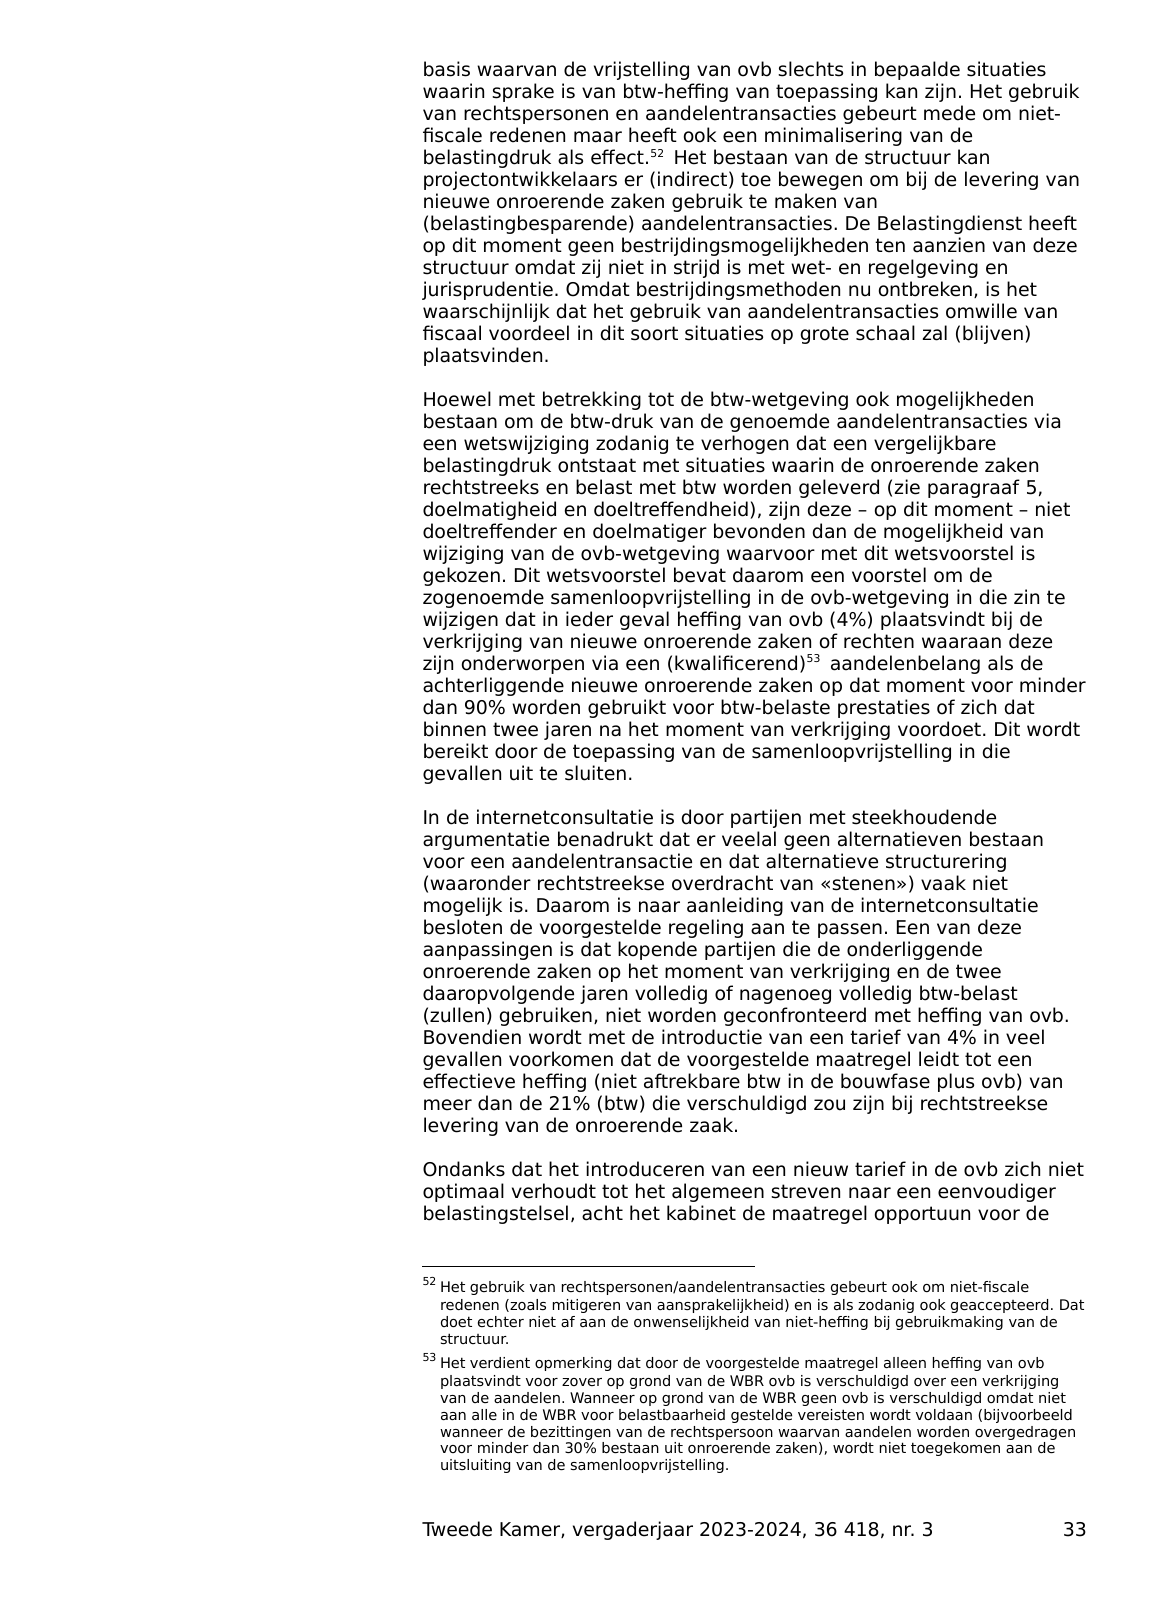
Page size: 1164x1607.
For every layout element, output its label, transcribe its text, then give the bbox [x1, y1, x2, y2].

text In de internetconsultatie is door partijen met steekhoudende argumentatie benadrukt dat er veelal geen alternatieven bestaan voor een aandelentransactie en dat alternatieve structurering (waaronder rechtstreekse overdracht van «stenen») vaak niet mogelijk is. Daarom is naar aanleiding van de internetconsultatie besloten de voorgestelde regeling aan te passen. Een van deze aanpassingen is dat kopende partijen die de onderliggende onroerende zaken op het moment van verkrijging en de twee daaropvolgende jaren volledig of nagenoeg volledig btw-belast (zullen) gebruiken, niet worden geconfronteerd met heffing van ovb. Bovendien wordt met de introductie van een tarief van 4% in veel gevallen voorkomen dat de voorgestelde maatregel leidt tot een effectieve heffing (niet aftrekbare btw in de bouwfase plus ovb) van meer dan de 21% (btw) die verschuldigd zou zijn bij rechtstreekse levering van de onroerende zaak. [422, 807, 1087, 1136]
text Het verdient opmerking dat door de voorgestelde maatregel alleen heffing van ovb plaatsvindt voor zover op grond van de WBR ovb is verschuldigd over een verkrijging van de aandelen. Wanneer op grond van de WBR geen ovb is verschuldigd omdat niet aan alle in de WBR voor belastbaarheid gestelde vereisten wordt voldaan (bijvoorbeeld wanneer de bezittingen van de rechtspersoon waarvan aandelen worden overgedragen voor minder dan 30% bestaan uit onroerende zaken), wordt niet toegekomen aan de uitsluiting van de samenloopvrijstelling. [422, 1351, 1087, 1474]
text Hoewel met betrekking tot de btw-wetgeving ook mogelijkheden bestaan om de btw-druk van de genoemde aandelentransacties via een wetswijziging zodanig te verhogen dat een vergelijkbare belastingdruk ontstaat met situaties waarin de onroerende zaken rechtstreeks en belast met btw worden geleverd (zie paragraaf 5, doelmatigheid en doeltreffendheid), zijn deze – op dit moment – niet doeltreffender en doelmatiger bevonden dan de mogelijkheid van wijziging van de ovb-wetgeving waarvoor met dit wetsvoorstel is gekozen. Dit wetsvoorstel bevat daarom een voorstel om de zogenoemde samenloopvrijstelling in de ovb-wetgeving in die zin te wijzigen dat in ieder geval heffing van ovb (4%) plaatsvindt bij de verkrijging van nieuwe onroerende zaken of rechten waaraan deze zijn onderworpen via een (kwalificerend) aandelenbelang als de achterliggende nieuwe onroerende zaken op dat moment voor minder dan 90% worden gebruikt voor btw-belaste prestaties of zich dat binnen twee jaren na het moment van verkrijging voordoet. Dit wordt bereikt door de toepassing van de samenloopvrijstelling in die gevallen uit te sluiten. [422, 389, 1087, 784]
text Het gebruik van rechtspersonen/aandelentransacties gebeurt ook om niet-fiscale redenen (zoals mitigeren van aansprakelijkheid) en is als zodanig ook geaccepteerd. Dat doet echter niet af aan de onwenselijkheid van niet-heffing bij gebruikmaking van de structuur. [422, 1275, 1087, 1348]
text basis waarvan de vrijstelling van ovb slechts in bepaalde situaties waarin sprake is van btw-heffing van toepassing kan zijn. Het gebruik van rechtspersonen en aandelentransacties gebeurt mede om niet-fiscale redenen maar heeft ook een minimalisering van de belastingdruk als effect. Het bestaan van de structuur kan projectontwikkelaars er (indirect) toe bewegen om bij de levering van nieuwe onroerende zaken gebruik te maken van (belastingbesparende) aandelentransacties. De Belastingdienst heeft op dit moment geen bestrijdingsmogelijkheden ten aanzien van deze structuur omdat zij niet in strijd is met wet- en regelgeving en jurisprudentie. Omdat bestrijdingsmethoden nu ontbreken, is het waarschijnlijk dat het gebruik van aandelentransacties omwille van fiscaal voordeel in dit soort situaties op grote schaal zal (blijven) plaatsvinden. [422, 59, 1087, 367]
text Ondanks dat het introduceren van een nieuw tarief in de ovb zich niet optimaal verhoudt tot het algemeen streven naar een eenvoudiger belastingstelsel, acht het kabinet de maatregel opportuun voor de [422, 1159, 1087, 1224]
